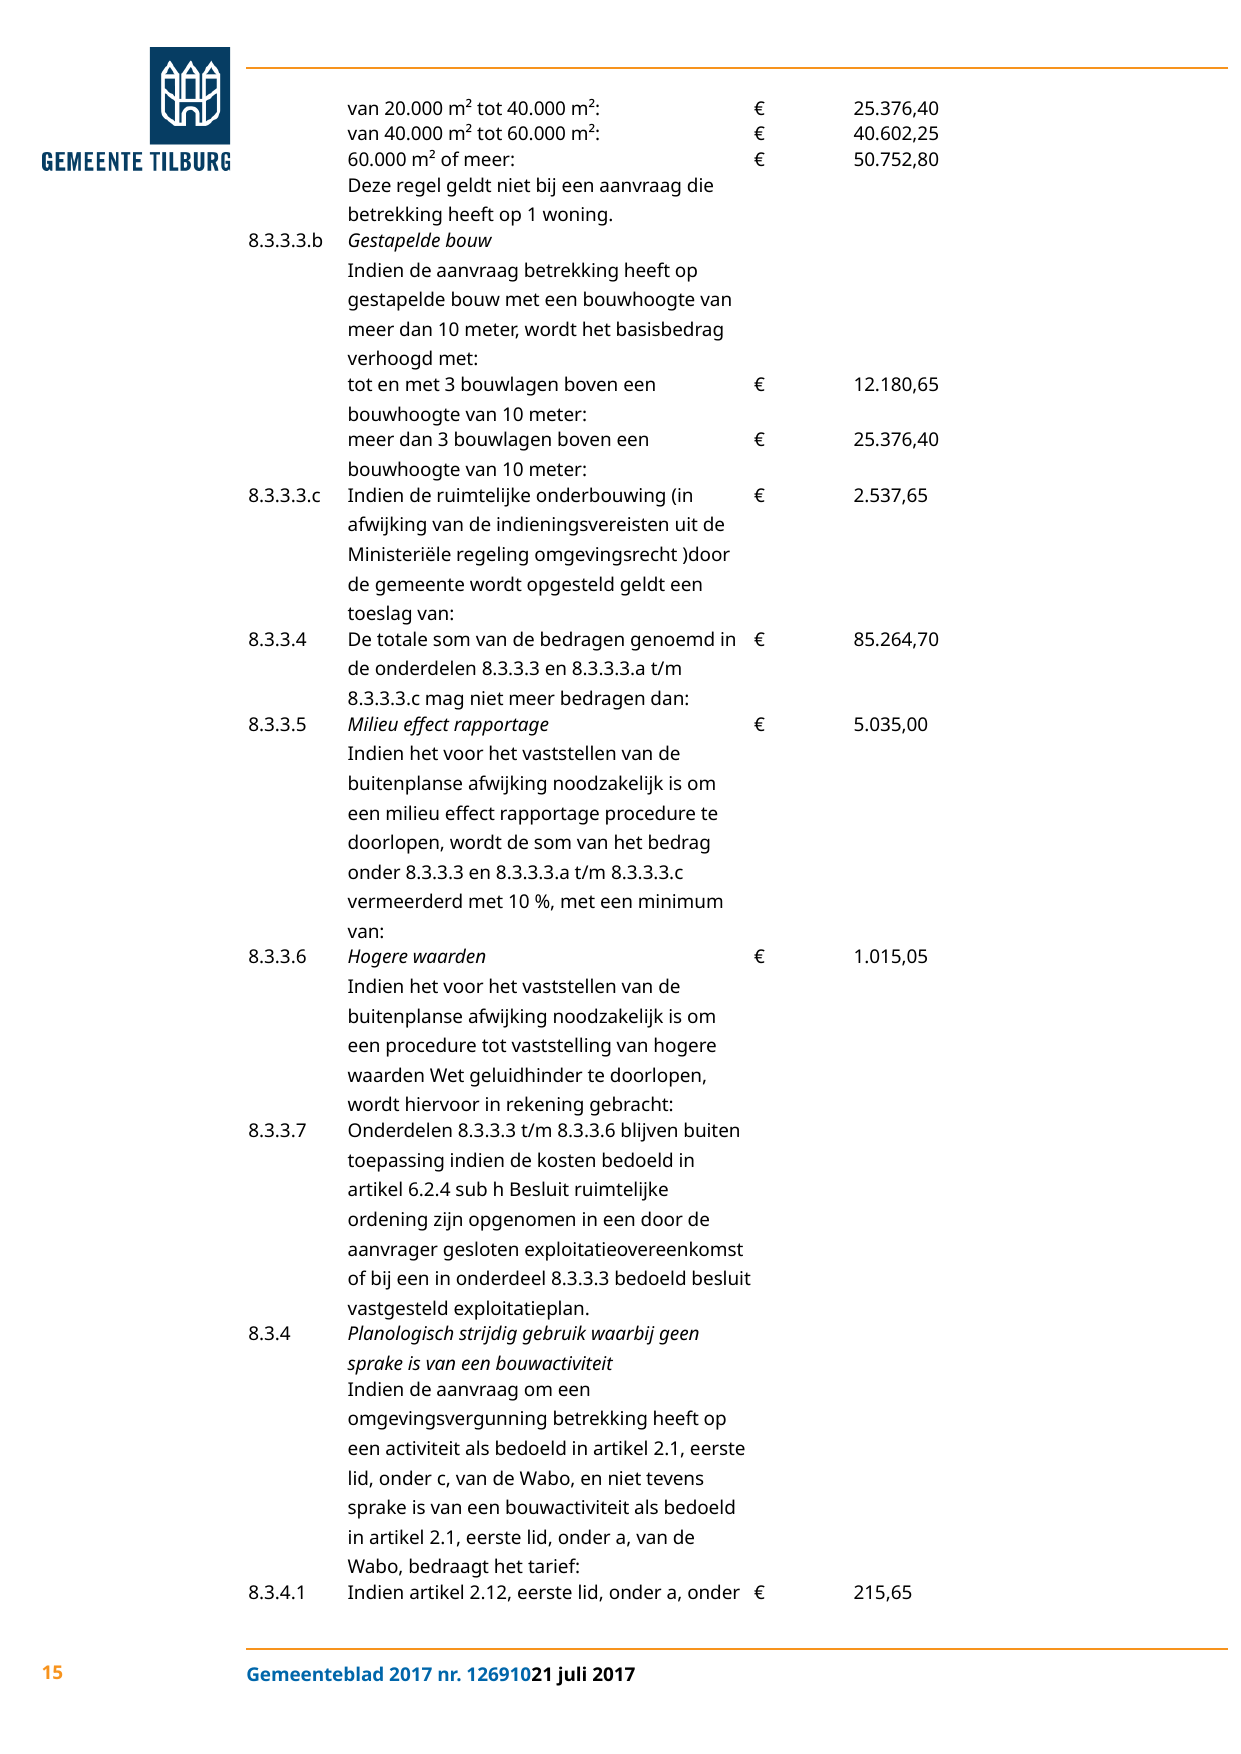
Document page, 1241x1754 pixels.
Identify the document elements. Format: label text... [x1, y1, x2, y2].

table_cell € [754, 121, 853, 146]
table_cell 8.3.3.5 [248, 711, 347, 944]
table_cell [248, 95, 347, 121]
table_cell € [754, 626, 853, 711]
table_cell [248, 172, 347, 227]
table_cell € [754, 95, 853, 121]
table_cell van 20.000 m² tot 40.000 m²: [348, 95, 754, 121]
table_cell 40.602,25 [853, 121, 1052, 146]
table_cell De totale som van de bedragen genoemd in de onderdelen 8.3.3.3 en 8.3.3.3.a t/m 8.3.3.3.c mag niet meer bedragen dan: [348, 626, 754, 711]
table_cell [754, 172, 853, 227]
table_cell 8.3.3.3.b [248, 227, 347, 371]
table_cell Indien de aanvraag om een omgevingsvergunning betrekking heeft op een activiteit als bedoeld in artikel 2.1, eerste lid, onder c, van de Wabo, en niet tevens sprake is van een bouwactiviteit als bedoeld in artikel 2.1, eerste lid, onder a, van de Wabo, bedraagt het tarief: [348, 1376, 754, 1579]
table_cell [754, 1321, 853, 1376]
table_cell [853, 227, 1052, 371]
table_cell 5.035,00 [853, 711, 1052, 944]
table_cell [248, 146, 347, 172]
table_cell Indien artikel 2.12, eerste lid, onder a, onder [348, 1579, 754, 1605]
table_cell € [754, 146, 853, 172]
table_cell € [754, 482, 853, 626]
table_cell € [754, 711, 853, 944]
table_cell van 40.000 m² tot 60.000 m²: [348, 121, 754, 146]
table_cell [853, 1376, 1052, 1579]
table_cell Planologisch strijdig gebruik waarbij geen sprake is van een bouwactiviteit [348, 1321, 754, 1376]
table_cell € [754, 427, 853, 482]
table_cell 8.3.3.3.c [248, 482, 347, 626]
table_cell 50.752,80 [853, 146, 1052, 172]
table_cell Milieu effect rapportage Indien het voor het vaststellen van de buitenplanse afwijking noodzakelijk is om een milieu effect rapportage procedure te doorlopen, wordt de som van het bedrag onder 8.3.3.3 en 8.3.3.3.a t/m 8.3.3.3.c vermeerderd met 10 %, met een minimum van: [348, 711, 754, 944]
table_cell 8.3.3.7 [248, 1118, 347, 1321]
table_cell 25.376,40 [853, 95, 1052, 121]
table_cell 2.537,65 [853, 482, 1052, 626]
table_cell 8.3.3.6 [248, 944, 347, 1117]
table_cell 60.000 m² of meer: [348, 146, 754, 172]
table_cell [248, 371, 347, 427]
table_cell [248, 121, 347, 146]
table_cell Onderdelen 8.3.3.3 t/m 8.3.3.6 blijven buiten toepassing indien de kosten bedoeld in artikel 6.2.4 sub h Besluit ruimtelijke ordening zijn opgenomen in een door de aanvrager gesloten exploitatieovereenkomst of bij een in onderdeel 8.3.3.3 bedoeld besluit vastgesteld exploitatieplan. [348, 1118, 754, 1321]
table_cell [853, 1321, 1052, 1376]
table_cell Indien de ruimtelijke onderbouwing (in afwijking van de indieningsvereisten uit de Ministeriële regeling omgevingsrecht )door de gemeente wordt opgesteld geldt een toeslag van: [348, 482, 754, 626]
table_cell tot en met 3 bouwlagen boven een bouwhoogte van 10 meter: [348, 371, 754, 427]
picture [41, 47, 231, 172]
table_cell € [754, 1579, 853, 1605]
table_cell 12.180,65 [853, 371, 1052, 427]
table_cell 85.264,70 [853, 626, 1052, 711]
table_cell Gestapelde bouw Indien de aanvraag betrekking heeft op gestapelde bouw met een bouwhoogte van meer dan 10 meter, wordt het basisbedrag verhoogd met: [348, 227, 754, 371]
table_cell 8.3.4.1 [248, 1579, 347, 1605]
table_cell 1.015,05 [853, 944, 1052, 1117]
table_cell 8.3.3.4 [248, 626, 347, 711]
table_cell [248, 427, 347, 482]
table_cell [853, 1118, 1052, 1321]
table_cell [248, 1376, 347, 1579]
table_cell 25.376,40 [853, 427, 1052, 482]
table_cell € [754, 944, 853, 1117]
table_cell [754, 1376, 853, 1579]
table_cell [754, 1118, 853, 1321]
table_cell [853, 172, 1052, 227]
table_cell 215,65 [853, 1579, 1052, 1605]
table_cell Hogere waarden Indien het voor het vaststellen van de buitenplanse afwijking noodzakelijk is om een procedure tot vaststelling van hogere waarden Wet geluidhinder te doorlopen, wordt hiervoor in rekening gebracht: [348, 944, 754, 1117]
table_cell € [754, 371, 853, 427]
table_cell meer dan 3 bouwlagen boven een bouwhoogte van 10 meter: [348, 427, 754, 482]
table_cell Deze regel geldt niet bij een aanvraag die betrekking heeft op 1 woning. [348, 172, 754, 227]
table_cell [754, 227, 853, 371]
table_cell 8.3.4 [248, 1321, 347, 1376]
